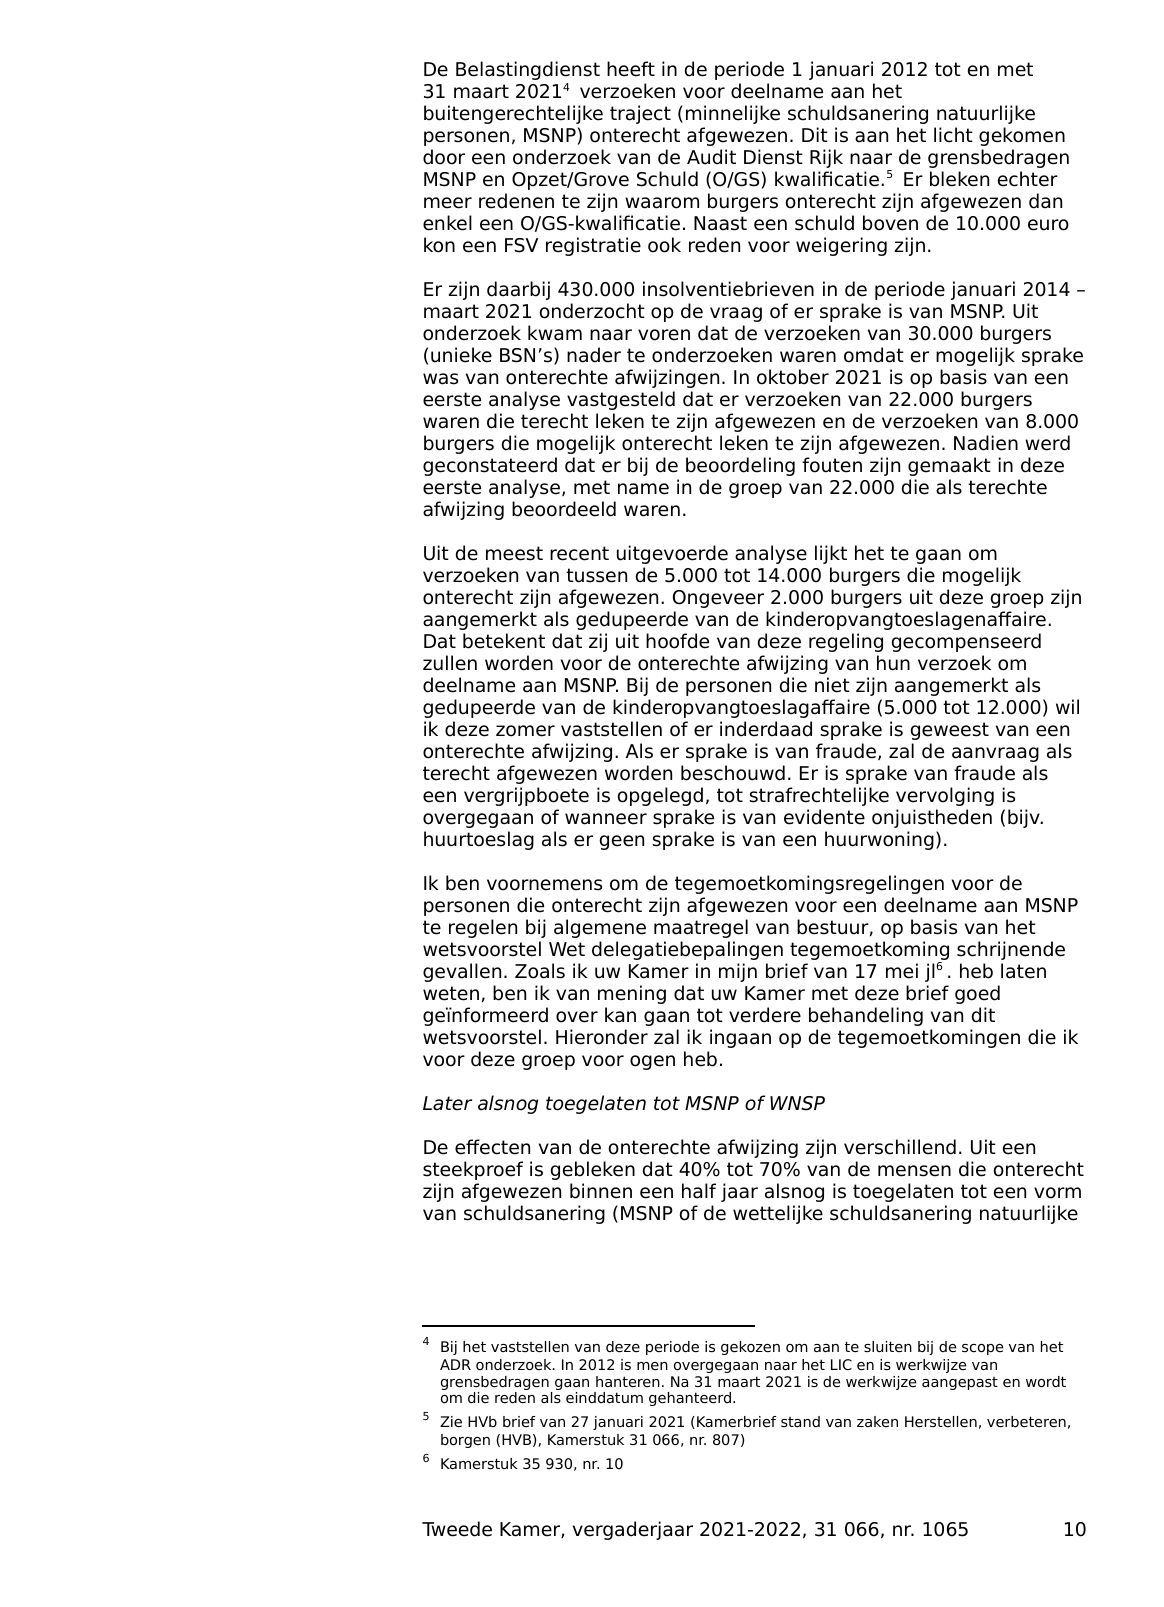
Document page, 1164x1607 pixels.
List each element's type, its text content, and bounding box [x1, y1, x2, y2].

text Kamerstuk 35 930, nr. 10 [422, 1452, 1087, 1474]
text Zie HVb brief van 27 januari 2021 (Kamerbrief stand van zaken Herstellen, verbeteren, borgen (HVB), Kamerstuk 31 066, nr. 807) [422, 1410, 1087, 1449]
text Ik ben voornemens om de tegemoetkomingsregelingen voor de personen die onterecht zijn afgewezen voor een deelname aan MSNP te regelen bij algemene maatregel van bestuur, op basis van het wetsvoorstel Wet delegatiebepalingen tegemoetkoming schrijnende gevallen. Zoals ik uw Kamer in mijn brief van 17 mei jl. heb laten weten, ben ik van mening dat uw Kamer met deze brief goed geïnformeerd over kan gaan tot verdere behandeling van dit wetsvoorstel. Hieronder zal ik ingaan op de tegemoetkomingen die ik voor deze groep voor ogen heb. [422, 873, 1087, 1071]
subtitle Later alsnog toegelaten tot MSNP of WNSP [422, 1093, 1087, 1115]
text De effecten van de onterechte afwijzing zijn verschillend. Uit een steekproef is gebleken dat 40% tot 70% van de mensen die onterecht zijn afgewezen binnen een half jaar alsnog is toegelaten tot een vorm van schuldsanering (MSNP of de wettelijke schuldsanering natuurlijke [422, 1137, 1087, 1247]
text Bij het vaststellen van deze periode is gekozen om aan te sluiten bij de scope van het ADR onderzoek. In 2012 is men overgegaan naar het LIC en is werkwijze van grensbedragen gaan hanteren. Na 31 maart 2021 is de werkwijze aangepast en wordt om die reden als einddatum gehanteerd. [422, 1335, 1087, 1407]
text Uit de meest recent uitgevoerde analyse lijkt het te gaan om verzoeken van tussen de 5.000 tot 14.000 burgers die mogelijk onterecht zijn afgewezen. Ongeveer 2.000 burgers uit deze groep zijn aangemerkt als gedupeerde van de kinderopvangtoeslagenaffaire. Dat betekent dat zij uit hoofde van deze regeling gecompenseerd zullen worden voor de onterechte afwijzing van hun verzoek om deelname aan MSNP. Bij de personen die niet zijn aangemerkt als gedupeerde van de kinderopvangtoeslagaffaire (5.000 tot 12.000) wil ik deze zomer vaststellen of er inderdaad sprake is geweest van een onterechte afwijzing. Als er sprake is van fraude, zal de aanvraag als terecht afgewezen worden beschouwd. Er is sprake van fraude als een vergrijpboete is opgelegd, tot strafrechtelijke vervolging is overgegaan of wanneer sprake is van evidente onjuistheden (bijv. huurtoeslag als er geen sprake is van een huurwoning). [422, 543, 1087, 851]
text Er zijn daarbij 430.000 insolventiebrieven in de periode januari 2014 – maart 2021 onderzocht op de vraag of er sprake is van MSNP. Uit onderzoek kwam naar voren dat de verzoeken van 30.000 burgers (unieke BSN’s) nader te onderzoeken waren omdat er mogelijk sprake was van onterechte afwijzingen. In oktober 2021 is op basis van een eerste analyse vastgesteld dat er verzoeken van 22.000 burgers waren die terecht leken te zijn afgewezen en de verzoeken van 8.000 burgers die mogelijk onterecht leken te zijn afgewezen. Nadien werd geconstateerd dat er bij de beoordeling fouten zijn gemaakt in deze eerste analyse, met name in de groep van 22.000 die als terechte afwijzing beoordeeld waren. [422, 279, 1087, 521]
text De Belastingdienst heeft in de periode 1 januari 2012 tot en met 31 maart 2021 verzoeken voor deelname aan het buitengerechtelijke traject (minnelijke schuldsanering natuurlijke personen, MSNP) onterecht afgewezen. Dit is aan het licht gekomen door een onderzoek van de Audit Dienst Rijk naar de grensbedragen MSNP en Opzet/Grove Schuld (O/GS) kwalificatie. Er bleken echter meer redenen te zijn waarom burgers onterecht zijn afgewezen dan enkel een O/GS-kwalificatie. Naast een schuld boven de 10.000 euro kon een FSV registratie ook reden voor weigering zijn. [422, 59, 1087, 257]
